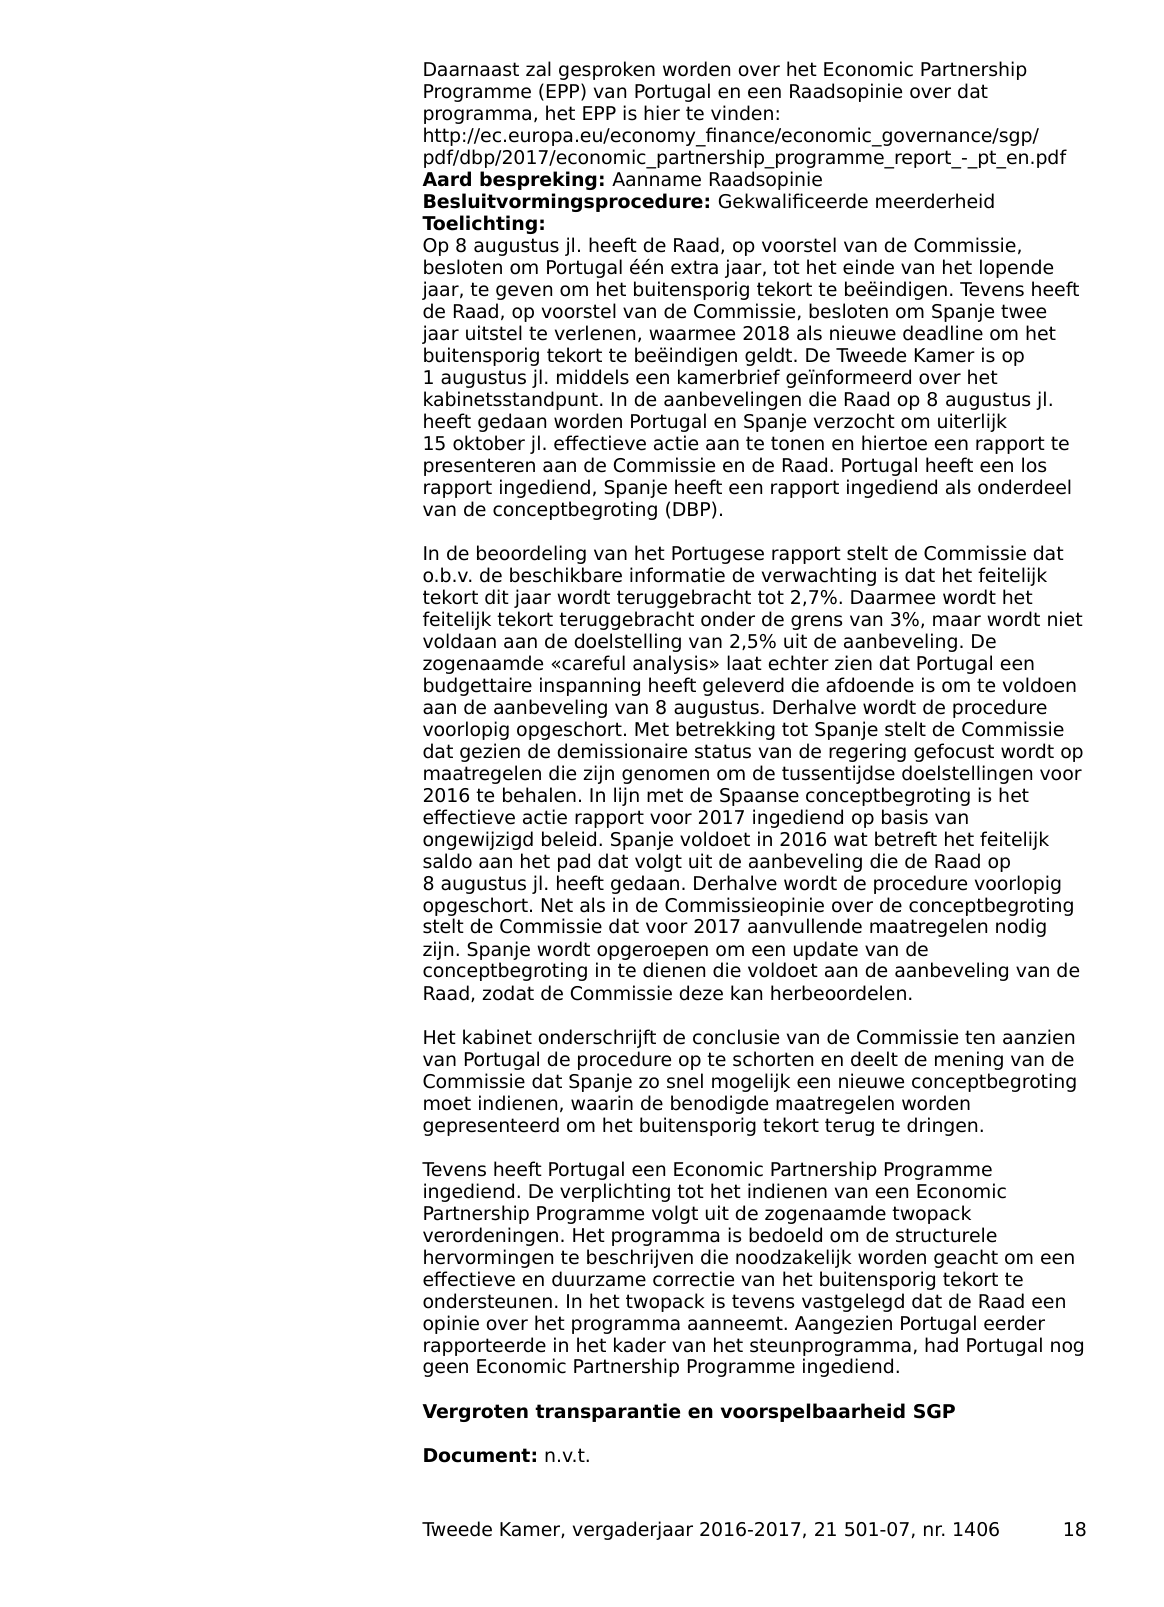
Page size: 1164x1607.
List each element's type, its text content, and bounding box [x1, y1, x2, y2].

text In de beoordeling van het Portugese rapport stelt de Commissie dat o.b.v. de beschikbare informatie de verwachting is dat het feitelijk tekort dit jaar wordt teruggebracht tot 2,7%. Daarmee wordt het feitelijk tekort teruggebracht onder de grens van 3%, maar wordt niet voldaan aan de doelstelling van 2,5% uit de aanbeveling. De zogenaamde «careful analysis» laat echter zien dat Portugal een budgettaire inspanning heeft geleverd die afdoende is om te voldoen aan de aanbeveling van 8 augustus. Derhalve wordt de procedure voorlopig opgeschort. Met betrekking tot Spanje stelt de Commissie dat gezien de demissionaire status van de regering gefocust wordt op maatregelen die zijn genomen om de tussentijdse doelstellingen voor 2016 te behalen. In lijn met de Spaanse conceptbegroting is het effectieve actie rapport voor 2017 ingediend op basis van ongewijzigd beleid. Spanje voldoet in 2016 wat betreft het feitelijk saldo aan het pad dat volgt uit de aanbeveling die de Raad op 8 augustus jl. heeft gedaan. Derhalve wordt de procedure voorlopig opgeschort. Net als in de Commissieopinie over de conceptbegroting stelt de Commissie dat voor 2017 aanvullende maatregelen nodig zijn. Spanje wordt opgeroepen om een update van de conceptbegroting in te dienen die voldoet aan de aanbeveling van de Raad, zodat de Commissie deze kan herbeoordelen. [422, 543, 1087, 1004]
text Document: n.v.t. [422, 1445, 1087, 1467]
text Tevens heeft Portugal een Economic Partnership Programme ingediend. De verplichting tot het indienen van een Economic Partnership Programme volgt uit de zogenaamde twopack verordeningen. Het programma is bedoeld om de structurele hervormingen te beschrijven die noodzakelijk worden geacht om een effectieve en duurzame correctie van het buitensporig tekort te ondersteunen. In het twopack is tevens vastgelegd dat de Raad een opinie over het programma aanneemt. Aangezien Portugal eerder rapporteerde in het kader van het steunprogramma, had Portugal nog geen Economic Partnership Programme ingediend. [422, 1159, 1087, 1378]
text Daarnaast zal gesproken worden over het Economic Partnership Programme (EPP) van Portugal en een Raadsopinie over dat programma, het EPP is hier te vinden: [422, 59, 1087, 125]
text Besluitvormingsprocedure: Gekwalificeerde meerderheid [422, 191, 1087, 213]
text Aard bespreking: Aanname Raadsopinie [422, 169, 1087, 191]
text Het kabinet onderschrijft de conclusie van de Commissie ten aanzien van Portugal de procedure op te schorten en deelt de mening van de Commissie dat Spanje zo snel mogelijk een nieuwe conceptbegroting moet indienen, waarin de benodigde maatregelen worden gepresenteerd om het buitensporig tekort terug te dringen. [422, 1027, 1087, 1136]
subtitle Vergroten transparantie en voorspelbaarheid SGP [422, 1401, 1087, 1423]
text Op 8 augustus jl. heeft de Raad, op voorstel van de Commissie, besloten om Portugal één extra jaar, tot het einde van het lopende jaar, te geven om het buitensporig tekort te beëindigen. Tevens heeft de Raad, op voorstel van de Commissie, besloten om Spanje twee jaar uitstel te verlenen, waarmee 2018 als nieuwe deadline om het buitensporig tekort te beëindigen geldt. De Tweede Kamer is op 1 augustus jl. middels een kamerbrief geïnformeerd over het kabinetsstandpunt. In de aanbevelingen die Raad op 8 augustus jl. heeft gedaan worden Portugal en Spanje verzocht om uiterlijk 15 oktober jl. effectieve actie aan te tonen en hiertoe een rapport te presenteren aan de Commissie en de Raad. Portugal heeft een los rapport ingediend, Spanje heeft een rapport ingediend als onderdeel van de conceptbegroting (DBP). [422, 235, 1087, 521]
text http://ec.europa.eu/economy_finance/economic_governance/sgp/pdf/dbp/2017/economic_partnership_programme_report_-_pt_en.pdf [422, 125, 1087, 169]
text Toelichting: [422, 213, 1087, 235]
